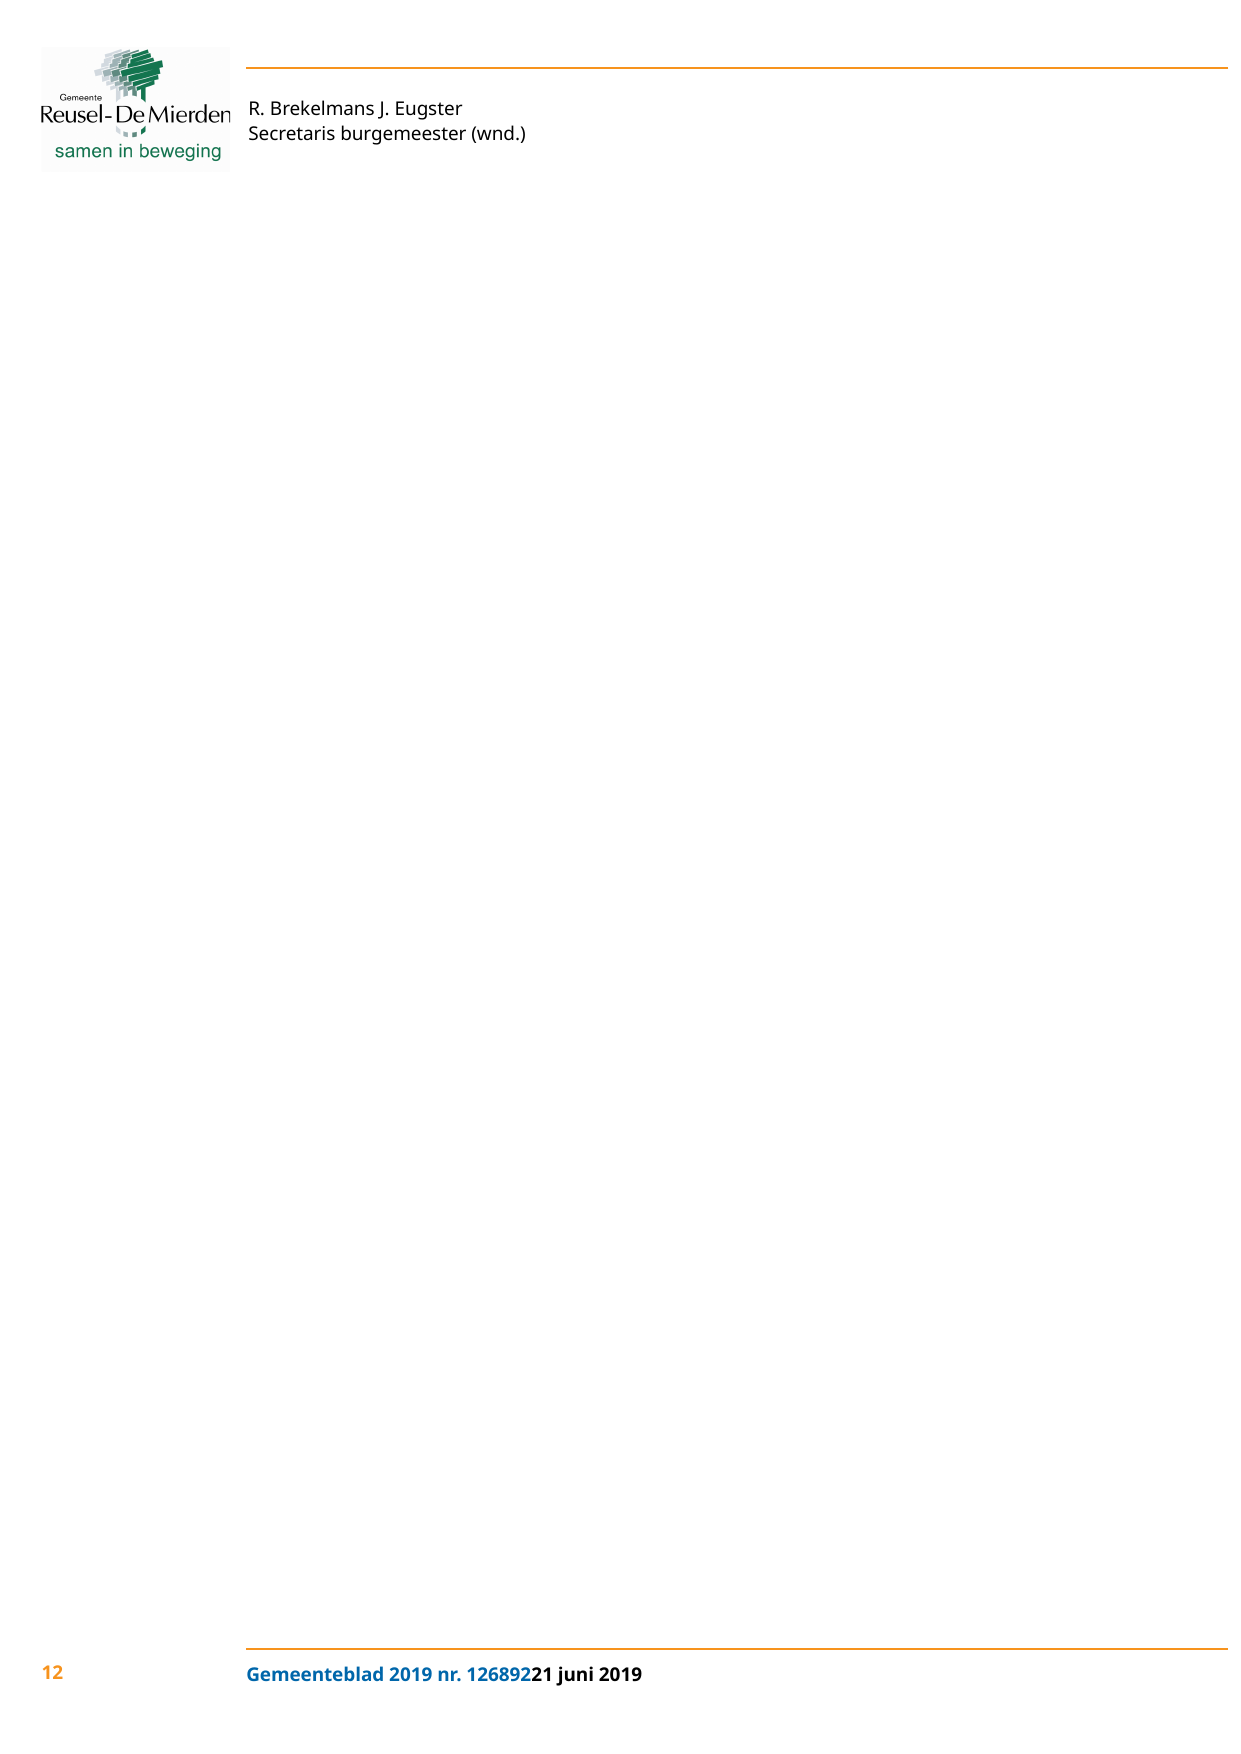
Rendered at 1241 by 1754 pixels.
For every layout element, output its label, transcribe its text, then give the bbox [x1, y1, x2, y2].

picture [41, 47, 231, 172]
text Secretaris burgemeester (wnd.) [248, 121, 1152, 146]
text R. Brekelmans J. Eugster [248, 95, 1152, 121]
